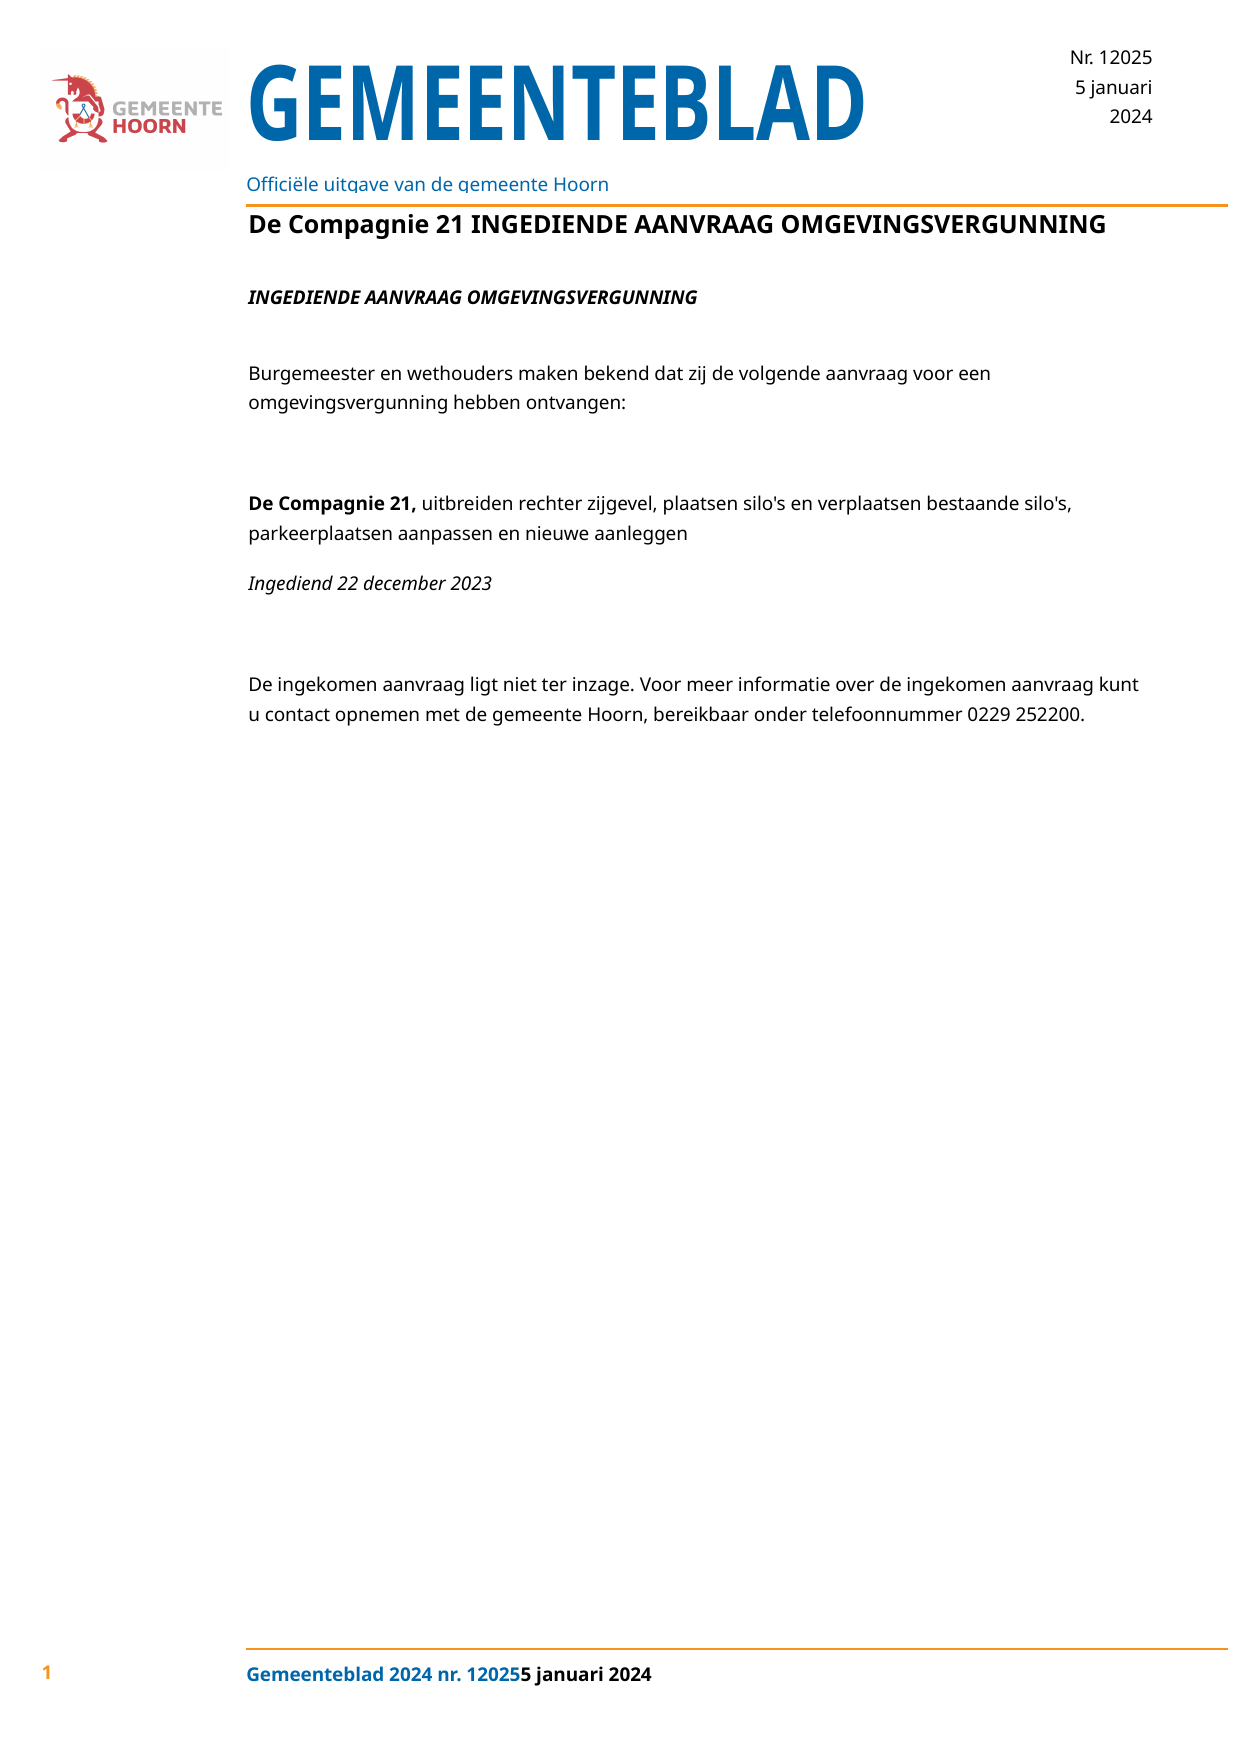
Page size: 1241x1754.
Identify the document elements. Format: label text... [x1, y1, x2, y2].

text De Compagnie 21, uitbreiden rechter zijgevel, plaatsen silo's en verplaatsen bestaande silo's, parkeerplaatsen aanpassen en nieuwe aanleggen [248, 490, 1152, 546]
text INGEDIENDE AANVRAAG OMGEVINGSVERGUNNING [248, 284, 1152, 309]
picture [41, 47, 231, 172]
text De ingekomen aanvraag ligt niet ter inzage. Voor meer informatie over de ingekomen aanvraag kunt u contact opnemen met de gemeente Hoorn, bereikbaar onder telefoonnummer 0229 252200. [248, 671, 1152, 727]
text Ingediend 22 december 2023 [248, 570, 1152, 596]
text De Compagnie 21 INGEDIENDE AANVRAAG OMGEVINGSVERGUNNING [248, 207, 1152, 241]
text Burgemeester en wethouders maken bekend dat zij de volgende aanvraag voor een omgevingsvergunning hebben ontvangen: [248, 360, 1152, 415]
